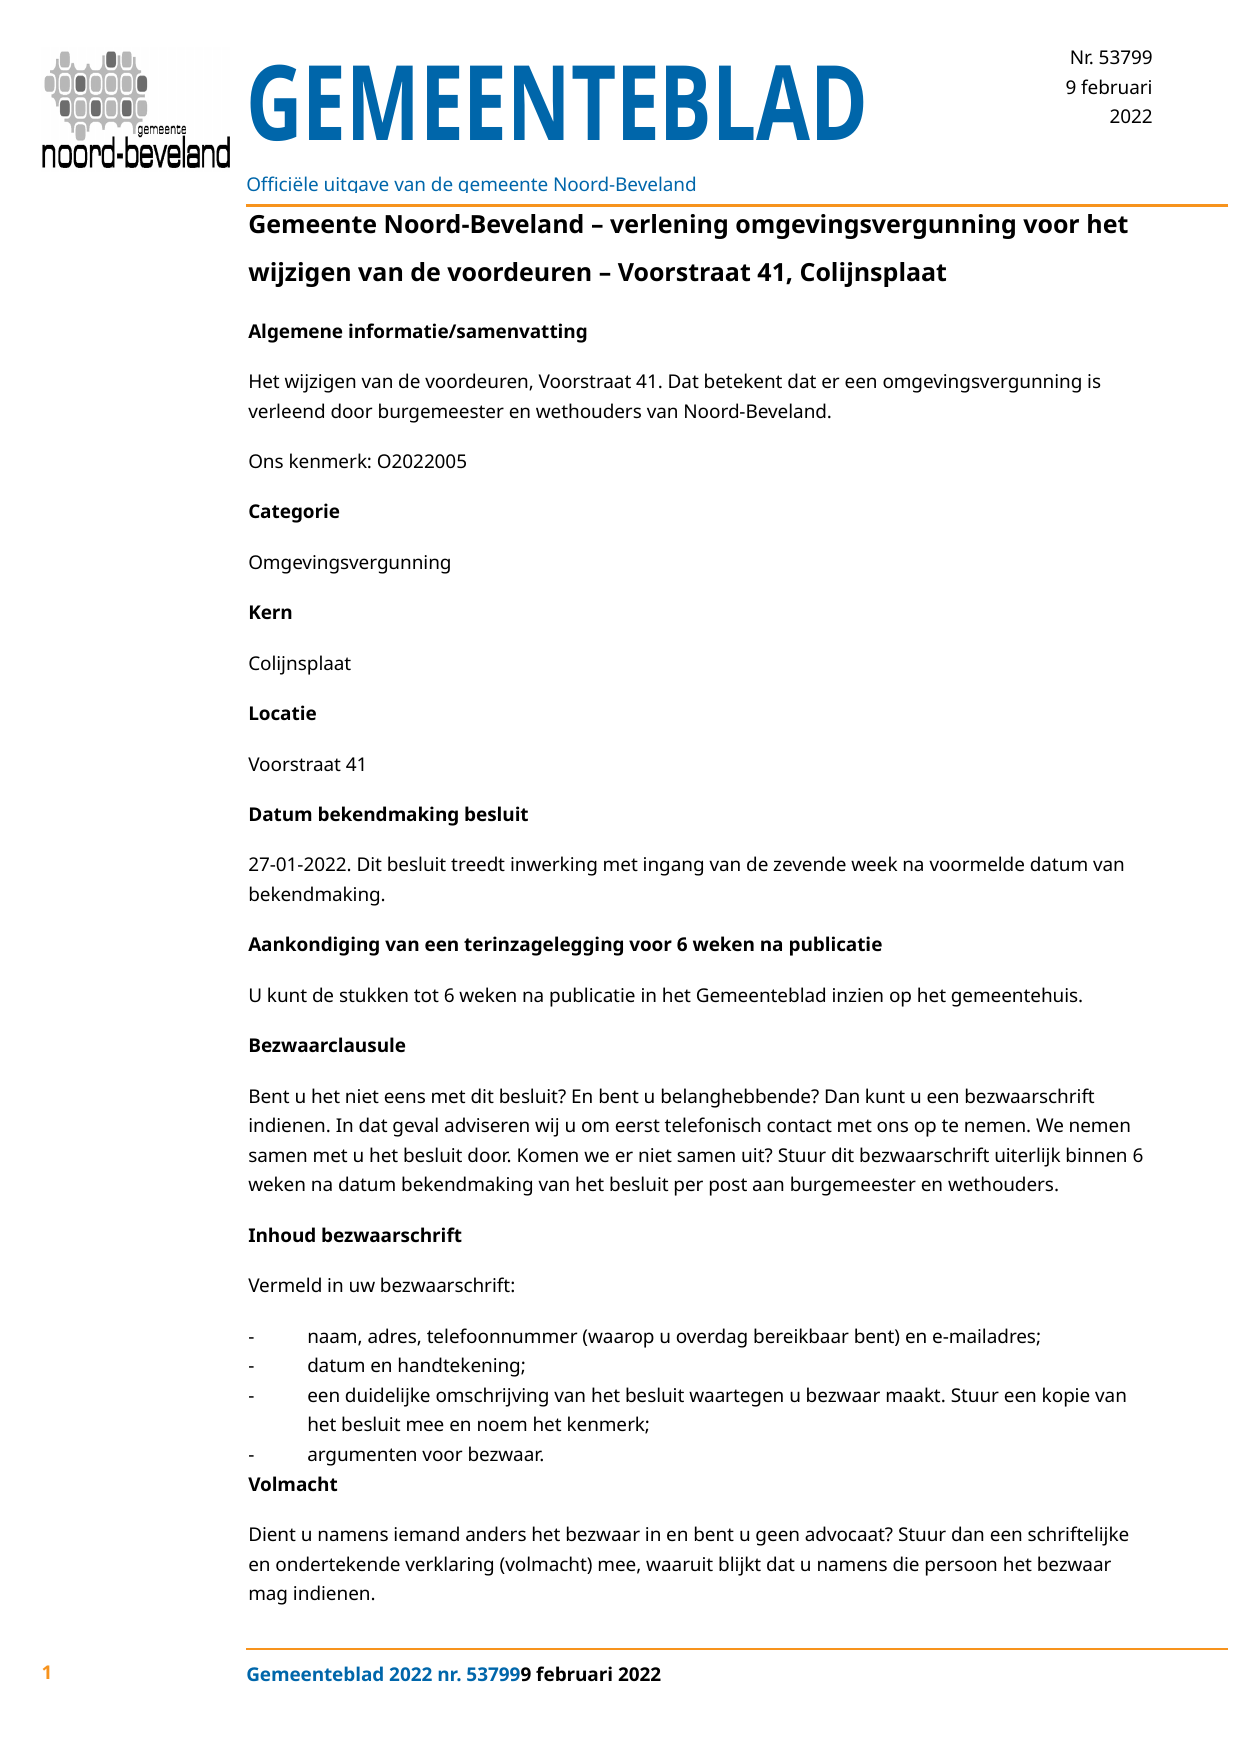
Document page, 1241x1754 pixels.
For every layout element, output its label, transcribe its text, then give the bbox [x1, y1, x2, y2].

text Volmacht [248, 1471, 1152, 1497]
text Dient u namens iemand anders het bezwaar in en bent u geen advocaat? Stuur dan een schriftelijke en ondertekende verklaring (volmacht) mee, waaruit blijkt dat u namens die persoon het bezwaar mag indienen. [248, 1521, 1152, 1606]
text U kunt de stukken tot 6 weken na publicatie in het Gemeenteblad inzien op het gemeentehuis. [248, 982, 1152, 1008]
text Categorie [248, 499, 1152, 524]
text 27-01-2022. Dit besluit treedt inwerking met ingang van de zevende week na voormelde datum van bekendmaking. [248, 852, 1152, 907]
text Vermeld in uw bezwaarschrift: [248, 1272, 1152, 1298]
picture [41, 47, 231, 172]
list naam, adres, telefoonnummer (waarop u overdag bereikbaar bent) en e-mailadres; [248, 1323, 1152, 1349]
text Inhoud bezwaarschrift [248, 1222, 1152, 1248]
text Voorstraat 41 [248, 751, 1152, 777]
text Bezwaarclausule [248, 1032, 1152, 1058]
text Omgevingsvergunning [248, 549, 1152, 575]
text Algemene informatie/samenvatting [248, 318, 1152, 344]
text Ons kenmerk: O2022005 [248, 448, 1152, 474]
list argumenten voor bezwaar. [248, 1441, 1152, 1467]
list een duidelijke omschrijving van het besluit waartegen u bezwaar maakt. Stuur een kopie van het besluit mee en noem het kenmerk; [248, 1382, 1152, 1437]
list datum en handtekening; [248, 1352, 1152, 1378]
text Het wijzigen van de voordeuren, Voorstraat 41. Dat betekent dat er een omgevingsvergunning is verleend door burgemeester en wethouders van Noord-Beveland. [248, 368, 1152, 424]
text Aankondiging van een terinzagelegging voor 6 weken na publicatie [248, 932, 1152, 957]
text Bent u het niet eens met dit besluit? En bent u belanghebbende? Dan kunt u een bezwaarschrift indienen. In dat geval adviseren wij u om eerst telefonisch contact met ons op te nemen. We nemen samen met u het besluit door. Komen we er niet samen uit? Stuur dit bezwaarschrift uiterlijk binnen 6 weken na datum bekendmaking van het besluit per post aan burgemeester en wethouders. [248, 1083, 1152, 1197]
text Kern [248, 599, 1152, 625]
text Colijnsplaat [248, 650, 1152, 676]
text Locatie [248, 700, 1152, 726]
text Datum bekendmaking besluit [248, 801, 1152, 827]
text Gemeente Noord-Beveland – verlening omgevingsvergunning voor het wijzigen van de voordeuren – Voorstraat 41, Colijnsplaat [248, 207, 1152, 288]
